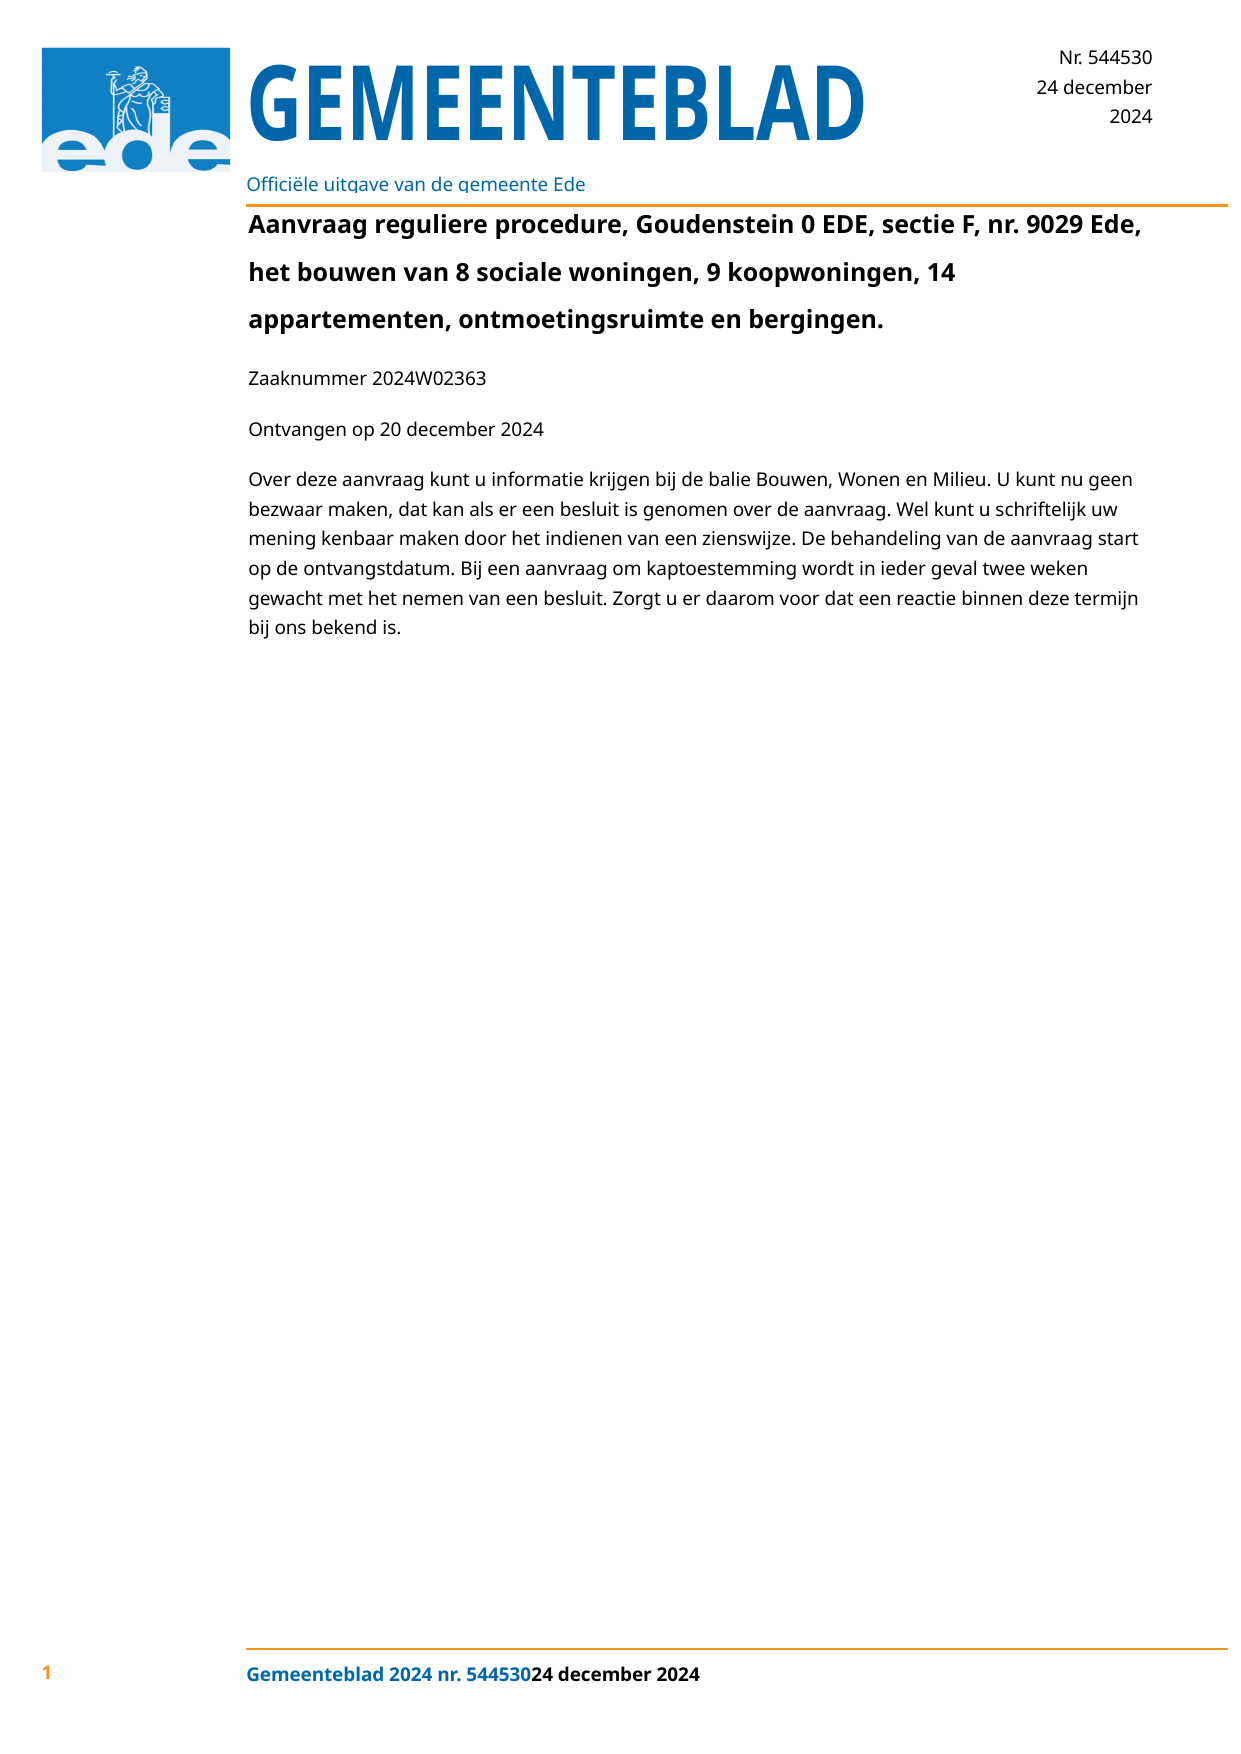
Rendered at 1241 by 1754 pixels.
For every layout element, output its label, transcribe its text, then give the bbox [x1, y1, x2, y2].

picture [41, 47, 231, 172]
text Over deze aanvraag kunt u informatie krijgen bij de balie Bouwen, Wonen en Milieu. U kunt nu geen bezwaar maken, dat kan als er een besluit is genomen over de aanvraag. Wel kunt u schriftelijk uw mening kenbaar maken door het indienen van een zienswijze. De behandeling van de aanvraag start op de ontvangstdatum. Bij een aanvraag om kaptoestemming wordt in ieder geval twee weken gewacht met het nemen van een besluit. Zorgt u er daarom voor dat een reactie binnen deze termijn bij ons bekend is. [248, 466, 1152, 640]
text Zaaknummer 2024W02363 [248, 366, 1152, 391]
text Aanvraag reguliere procedure, Goudenstein 0 EDE, sectie F, nr. 9029 Ede, het bouwen van 8 sociale woningen, 9 koopwoningen, 14 appartementen, ontmoetingsruimte en bergingen. [248, 207, 1152, 336]
text Ontvangen op 20 december 2024 [248, 416, 1152, 442]
